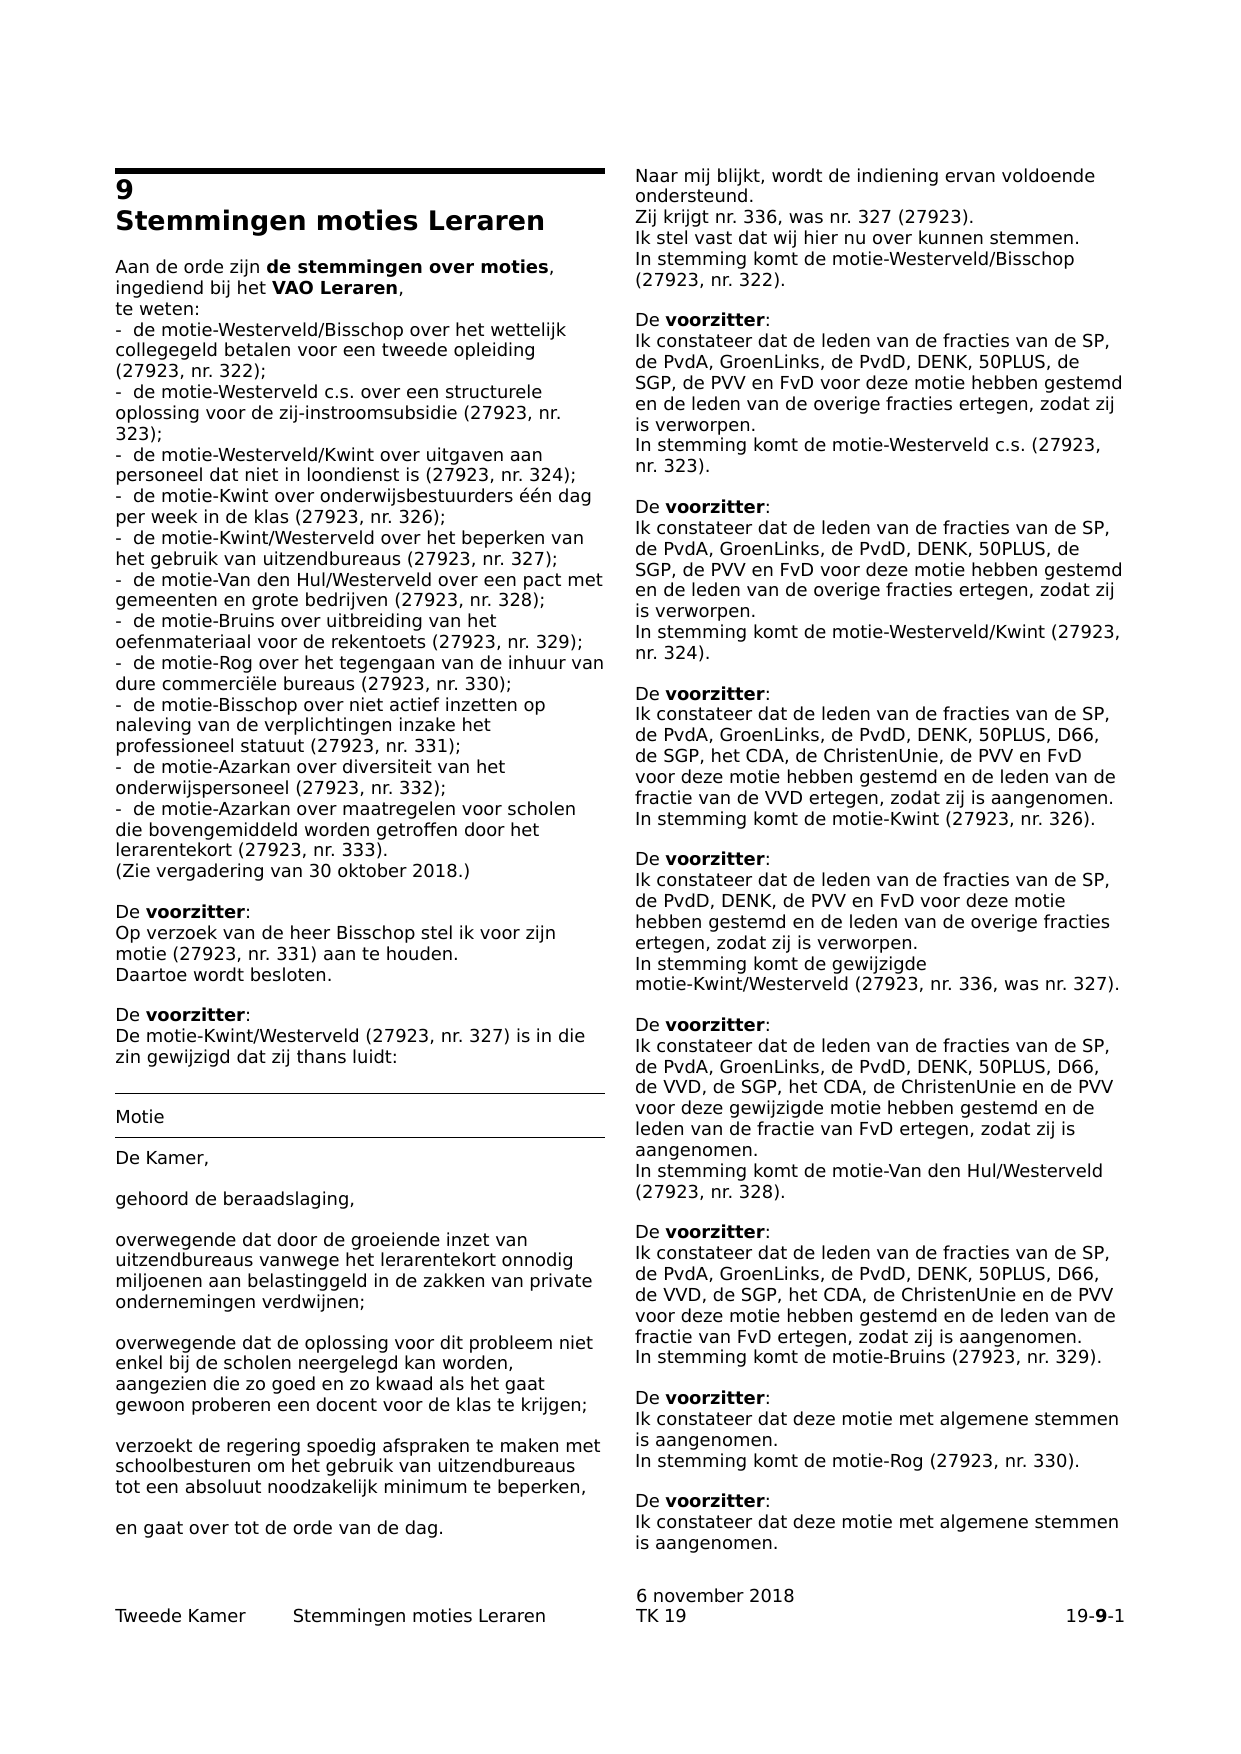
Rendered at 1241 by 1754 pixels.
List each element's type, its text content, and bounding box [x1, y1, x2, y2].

list de motie-Azarkan over maatregelen voor scholen die bovengemiddeld worden getroffen door het lerarentekort (27923, nr. 333). [115, 798, 605, 861]
list de motie-Westerveld c.s. over een structurele oplossing voor de zij-instroomsubsidie (27923, nr. 323); [115, 382, 605, 444]
text De voorzitter: [115, 902, 605, 923]
list de motie-Bruins over uitbreiding van het oefenmateriaal voor de rekentoets (27923, nr. 329); [115, 611, 605, 653]
text De voorzitter: [635, 497, 1125, 518]
text overwegende dat door de groeiende inzet van uitzendbureaus vanwege het lerarentekort onnodig miljoenen aan belastinggeld in de zakken van private ondernemingen verdwijnen; [115, 1229, 605, 1312]
list de motie-Azarkan over diversiteit van het onderwijspersoneel (27923, nr. 332); [115, 757, 605, 798]
text In stemming komt de motie-Westerveld/Bisschop (27923, nr. 322). [635, 249, 1125, 290]
text De voorzitter: [635, 1388, 1125, 1409]
text De voorzitter: [635, 849, 1125, 870]
list de motie-Westerveld/Bisschop over het wettelijk collegegeld betalen voor een tweede opleiding (27923, nr. 322); [115, 319, 605, 382]
list de motie-Kwint/Westerveld over het beperken van het gebruik van uitzendbureaus (27923, nr. 327); [115, 528, 605, 569]
text De voorzitter: [115, 1005, 605, 1026]
text Ik constateer dat de leden van de fracties van de SP, de PvdA, GroenLinks, de PvdD, DENK, 50PLUS, D66, de VVD, de SGP, het CDA, de ChristenUnie en de PVV voor deze gewijzigde motie hebben gestemd en de leden van de fractie van FvD ertegen, zodat zij is aangenomen. [635, 1036, 1125, 1161]
text (Zie vergadering van 30 oktober 2018.) [115, 861, 605, 882]
list de motie-Bisschop over niet actief inzetten op naleving van de verplichtingen inzake het professioneel statuut (27923, nr. 331); [115, 694, 605, 757]
text In stemming komt de motie-Westerveld/Kwint (27923, nr. 324). [635, 622, 1125, 663]
text Ik constateer dat de leden van de fracties van de SP, de PvdA, GroenLinks, de PvdD, DENK, 50PLUS, D66, de SGP, het CDA, de ChristenUnie, de PVV en FvD voor deze motie hebben gestemd en de leden van de fractie van de VVD ertegen, zodat zij is aangenomen. [635, 704, 1125, 808]
text Ik constateer dat de leden van de fracties van de SP, de PvdD, DENK, de PVV en FvD voor deze motie hebben gestemd en de leden van de overige fracties ertegen, zodat zij is verworpen. [635, 870, 1125, 953]
text Daartoe wordt besloten. [115, 964, 605, 985]
list de motie-Rog over het tegengaan van de inhuur van dure commerciële bureaus (27923, nr. 330); [115, 653, 605, 694]
text en gaat over tot de orde van de dag. [115, 1518, 605, 1538]
text Motie [115, 1107, 605, 1128]
text overwegende dat de oplossing voor dit probleem niet enkel bij de scholen neergelegd kan worden, aangezien die zo goed en zo kwaad als het gaat gewoon proberen een docent voor de klas te krijgen; [115, 1332, 605, 1415]
text Ik constateer dat de leden van de fracties van de SP, de PvdA, GroenLinks, de PvdD, DENK, 50PLUS, D66, de VVD, de SGP, het CDA, de ChristenUnie en de PVV voor deze motie hebben gestemd en de leden van de fractie van FvD ertegen, zodat zij is aangenomen. [635, 1243, 1125, 1347]
text Ik constateer dat deze motie met algemene stemmen is aangenomen. [635, 1409, 1125, 1450]
text In stemming komt de motie-Westerveld c.s. (27923, nr. 323). [635, 435, 1125, 477]
text Ik constateer dat de leden van de fracties van de SP, de PvdA, GroenLinks, de PvdD, DENK, 50PLUS, de SGP, de PVV en FvD voor deze motie hebben gestemd en de leden van de overige fracties ertegen, zodat zij is verworpen. [635, 518, 1125, 622]
text Aan de orde zijn de stemmingen over moties, ingediend bij het VAO Leraren, [115, 257, 605, 298]
text In stemming komt de motie-Van den Hul/Westerveld (27923, nr. 328). [635, 1161, 1125, 1202]
text De Kamer, [115, 1148, 605, 1169]
text gehoord de beraadslaging, [115, 1189, 605, 1209]
list de motie-Van den Hul/Westerveld over een pact met gemeenten en grote bedrijven (27923, nr. 328); [115, 569, 605, 611]
text De voorzitter: [635, 1491, 1125, 1512]
text Zij krijgt nr. 336, was nr. 327 (27923). [635, 207, 1125, 228]
text De voorzitter: [635, 1015, 1125, 1036]
text In stemming komt de gewijzigde motie-Kwint/Westerveld (27923, nr. 336, was nr. 327). [635, 953, 1125, 995]
text Ik stel vast dat wij hier nu over kunnen stemmen. [635, 228, 1125, 249]
text Ik constateer dat de leden van de fracties van de SP, de PvdA, GroenLinks, de PvdD, DENK, 50PLUS, de SGP, de PVV en FvD voor deze motie hebben gestemd en de leden van de overige fracties ertegen, zodat zij is verworpen. [635, 331, 1125, 435]
list de motie-Kwint over onderwijsbestuurders één dag per week in de klas (27923, nr. 326); [115, 486, 605, 528]
text verzoekt de regering spoedig afspraken te maken met schoolbesturen om het gebruik van uitzendbureaus tot een absoluut noodzakelijk minimum te beperken, [115, 1435, 605, 1498]
text De motie-Kwint/Westerveld (27923, nr. 327) is in die zin gewijzigd dat zij thans luidt: [115, 1026, 605, 1067]
text In stemming komt de motie-Rog (27923, nr. 330). [635, 1450, 1125, 1471]
text In stemming komt de motie-Bruins (27923, nr. 329). [635, 1347, 1125, 1368]
text te weten: [115, 298, 605, 319]
text De voorzitter: [635, 310, 1125, 331]
text Ik constateer dat deze motie met algemene stemmen is aangenomen. [635, 1512, 1125, 1554]
text De voorzitter: [635, 1222, 1125, 1243]
list de motie-Westerveld/Kwint over uitgaven aan personeel dat niet in loondienst is (27923, nr. 324); [115, 444, 605, 486]
title 9 Stemmingen moties Leraren [115, 174, 605, 237]
text In stemming komt de motie-Kwint (27923, nr. 326). [635, 808, 1125, 829]
text Op verzoek van de heer Bisschop stel ik voor zijn motie (27923, nr. 331) aan te houden. [115, 923, 605, 964]
text Naar mij blijkt, wordt de indiening ervan voldoende ondersteund. [635, 165, 1125, 207]
text De voorzitter: [635, 683, 1125, 704]
